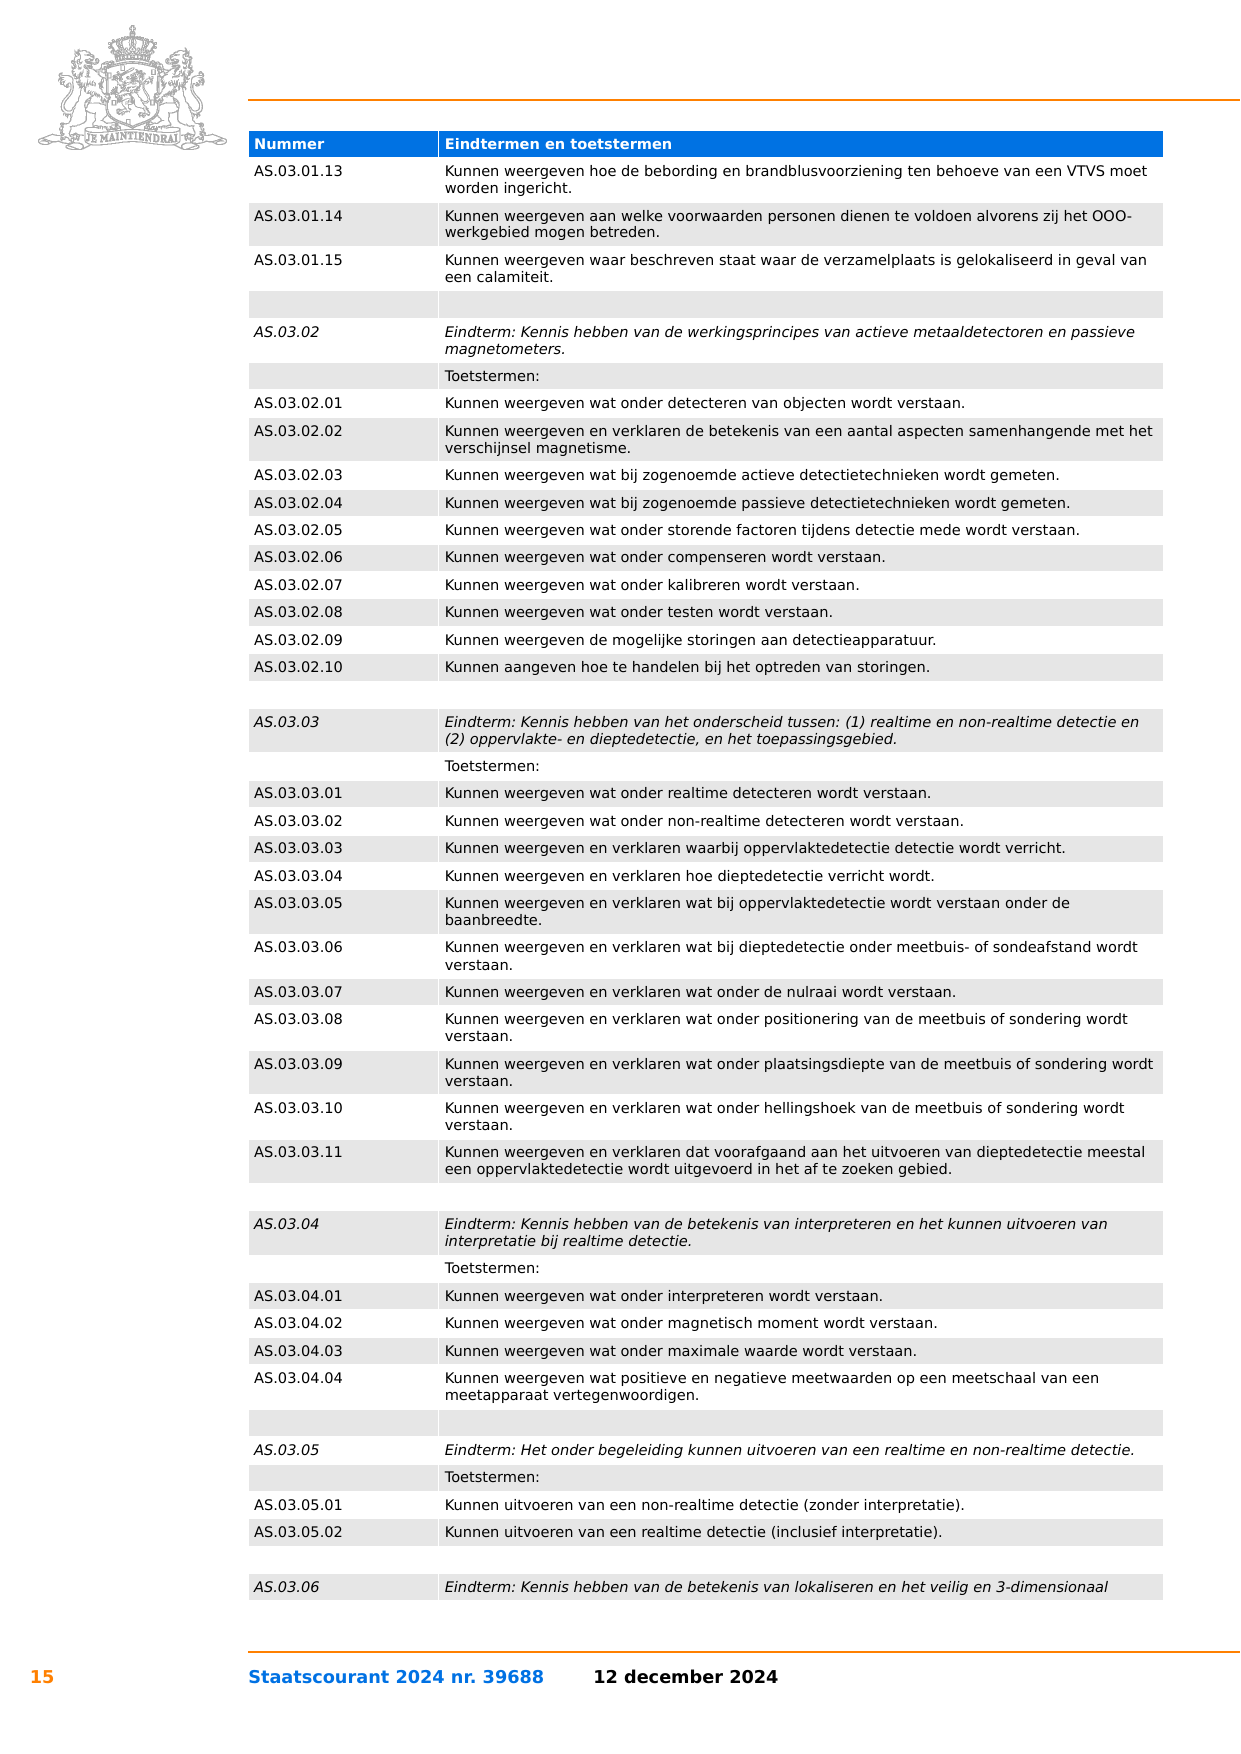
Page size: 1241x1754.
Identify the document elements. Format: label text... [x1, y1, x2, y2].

table_cell Kunnen weergeven en verklaren wat onder de nulraai wordt verstaan. [439, 979, 1163, 1005]
table_cell Kunnen aangeven hoe te handelen bij het optreden van storingen. [439, 654, 1163, 681]
table_cell AS.03.01.13 [249, 158, 438, 202]
table_cell [439, 1410, 1163, 1436]
table_cell AS.03.02.05 [249, 517, 438, 543]
table_cell Eindterm: Kennis hebben van de werkingsprincipes van actieve metaaldetectoren en passieve magnetometers. [439, 319, 1163, 362]
table_cell Kunnen weergeven de mogelijke storingen aan detectieapparatuur. [439, 627, 1163, 653]
table_cell AS.03.02 [249, 319, 438, 362]
table_cell AS.03.03 [249, 709, 438, 752]
table_cell AS.03.04 [249, 1211, 438, 1255]
table_cell AS.03.02.09 [249, 627, 438, 653]
table_cell Eindterm: Kennis hebben van het onderscheid tussen: (1) realtime en non-realtime detectie en (2) oppervlakte- en dieptedetectie, en het toepassingsgebied. [439, 709, 1163, 752]
table_cell Eindterm: Kennis hebben van de betekenis van interpreteren en het kunnen uitvoeren van interpretatie bij realtime detectie. [439, 1211, 1163, 1255]
table_cell Toetstermen: [439, 1465, 1163, 1491]
table_cell Kunnen weergeven wat onder testen wordt verstaan. [439, 599, 1163, 626]
table_cell Eindterm: Het onder begeleiding kunnen uitvoeren van een realtime en non-realtime detectie. [439, 1437, 1163, 1463]
table_cell AS.03.03.01 [249, 781, 438, 807]
table_cell Kunnen weergeven wat onder interpreteren wordt verstaan. [439, 1283, 1163, 1309]
table_cell AS.03.02.06 [249, 545, 438, 571]
table_cell [249, 682, 438, 708]
picture [38, 25, 227, 150]
table_cell AS.03.02.07 [249, 572, 438, 598]
table_cell AS.03.02.02 [249, 418, 438, 461]
table_cell AS.03.02.01 [249, 391, 438, 417]
table_cell AS.03.03.03 [249, 836, 438, 862]
table_cell Kunnen weergeven wat positieve en negatieve meetwaarden op een meetschaal van een meetapparaat vertegenwoordigen. [439, 1365, 1163, 1409]
table_cell AS.03.03.07 [249, 979, 438, 1005]
table_cell Toetstermen: [439, 1256, 1163, 1282]
table_cell Toetstermen: [439, 363, 1163, 389]
table_cell [439, 1184, 1163, 1210]
table_cell AS.03.01.14 [249, 203, 438, 246]
table_cell [249, 1256, 438, 1282]
table_cell [249, 1465, 438, 1491]
table_cell AS.03.02.10 [249, 654, 438, 681]
table_cell Kunnen weergeven wat onder realtime detecteren wordt verstaan. [439, 781, 1163, 807]
table_cell [439, 682, 1163, 708]
table_header Eindtermen en toetstermen [439, 131, 1163, 157]
table_cell AS.03.04.01 [249, 1283, 438, 1309]
table_cell Kunnen weergeven en verklaren wat onder hellingshoek van de meetbuis of sondering wordt verstaan. [439, 1095, 1163, 1138]
table_cell AS.03.06 [249, 1574, 438, 1600]
table_cell AS.03.04.03 [249, 1338, 438, 1364]
table_cell Kunnen weergeven wat onder kalibreren wordt verstaan. [439, 572, 1163, 598]
table_cell Kunnen weergeven aan welke voorwaarden personen dienen te voldoen alvorens zij het OOO-werkgebied mogen betreden. [439, 203, 1163, 246]
table_cell AS.03.03.10 [249, 1095, 438, 1138]
table_cell Kunnen uitvoeren van een realtime detectie (inclusief interpretatie). [439, 1519, 1163, 1546]
table_cell AS.03.01.15 [249, 247, 438, 290]
table_cell Kunnen weergeven wat onder detecteren van objecten wordt verstaan. [439, 391, 1163, 417]
table_cell AS.03.03.04 [249, 863, 438, 889]
table_cell Kunnen weergeven en verklaren waarbij oppervlaktedetectie detectie wordt verricht. [439, 836, 1163, 862]
table_cell Toetstermen: [439, 753, 1163, 780]
table_cell AS.03.02.04 [249, 490, 438, 516]
table_cell AS.03.03.08 [249, 1006, 438, 1050]
table_cell AS.03.03.05 [249, 890, 438, 934]
table_cell Kunnen weergeven en verklaren wat onder positionering van de meetbuis of sondering wordt verstaan. [439, 1006, 1163, 1050]
table_cell [249, 1547, 438, 1573]
table_header Nummer [249, 131, 438, 157]
table_cell [249, 753, 438, 780]
table_cell AS.03.03.06 [249, 935, 438, 978]
table_cell [439, 291, 1163, 318]
table_cell AS.03.03.11 [249, 1140, 438, 1183]
table_cell Kunnen weergeven waar beschreven staat waar de verzamelplaats is gelokaliseerd in geval van een calamiteit. [439, 247, 1163, 290]
table_cell Kunnen weergeven en verklaren wat onder plaatsingsdiepte van de meetbuis of sondering wordt verstaan. [439, 1051, 1163, 1094]
table_cell [439, 1547, 1163, 1573]
table_cell [249, 1410, 438, 1436]
table_cell [249, 363, 438, 389]
table_cell Kunnen weergeven hoe de bebording en brandblusvoorziening ten behoeve van een VTVS moet worden ingericht. [439, 158, 1163, 202]
table_cell AS.03.05.02 [249, 1519, 438, 1546]
table_cell AS.03.05.01 [249, 1492, 438, 1518]
table_cell Kunnen weergeven en verklaren dat voorafgaand aan het uitvoeren van dieptedetectie meestal een oppervlaktedetectie wordt uitgevoerd in het af te zoeken gebied. [439, 1140, 1163, 1183]
table_cell AS.03.04.02 [249, 1311, 438, 1337]
table_cell Kunnen weergeven wat onder non-realtime detecteren wordt verstaan. [439, 808, 1163, 834]
table_cell Kunnen weergeven en verklaren hoe dieptedetectie verricht wordt. [439, 863, 1163, 889]
table_cell Kunnen weergeven wat onder maximale waarde wordt verstaan. [439, 1338, 1163, 1364]
table_cell AS.03.03.09 [249, 1051, 438, 1094]
table_cell Kunnen weergeven en verklaren wat bij dieptedetectie onder meetbuis- of sondeafstand wordt verstaan. [439, 935, 1163, 978]
table_cell Kunnen weergeven wat onder compenseren wordt verstaan. [439, 545, 1163, 571]
table_cell Kunnen weergeven wat bij zogenoemde passieve detectietechnieken wordt gemeten. [439, 490, 1163, 516]
table_cell Kunnen weergeven en verklaren de betekenis van een aantal aspecten samenhangende met het verschijnsel magnetisme. [439, 418, 1163, 461]
table_cell Kunnen weergeven wat onder magnetisch moment wordt verstaan. [439, 1311, 1163, 1337]
table_cell Kunnen weergeven en verklaren wat bij oppervlaktedetectie wordt verstaan onder de baanbreedte. [439, 890, 1163, 934]
table_cell AS.03.02.03 [249, 463, 438, 489]
table_cell Kunnen uitvoeren van een non-realtime detectie (zonder interpretatie). [439, 1492, 1163, 1518]
table_cell [249, 291, 438, 318]
table_cell Eindterm: Kennis hebben van de betekenis van lokaliseren en het veilig en 3-dimensionaal [439, 1574, 1163, 1600]
table_cell AS.03.04.04 [249, 1365, 438, 1409]
table_cell Kunnen weergeven wat onder storende factoren tijdens detectie mede wordt verstaan. [439, 517, 1163, 543]
table_cell AS.03.05 [249, 1437, 438, 1463]
table_cell [249, 1184, 438, 1210]
table_cell AS.03.03.02 [249, 808, 438, 834]
table_cell Kunnen weergeven wat bij zogenoemde actieve detectietechnieken wordt gemeten. [439, 463, 1163, 489]
table_cell AS.03.02.08 [249, 599, 438, 626]
